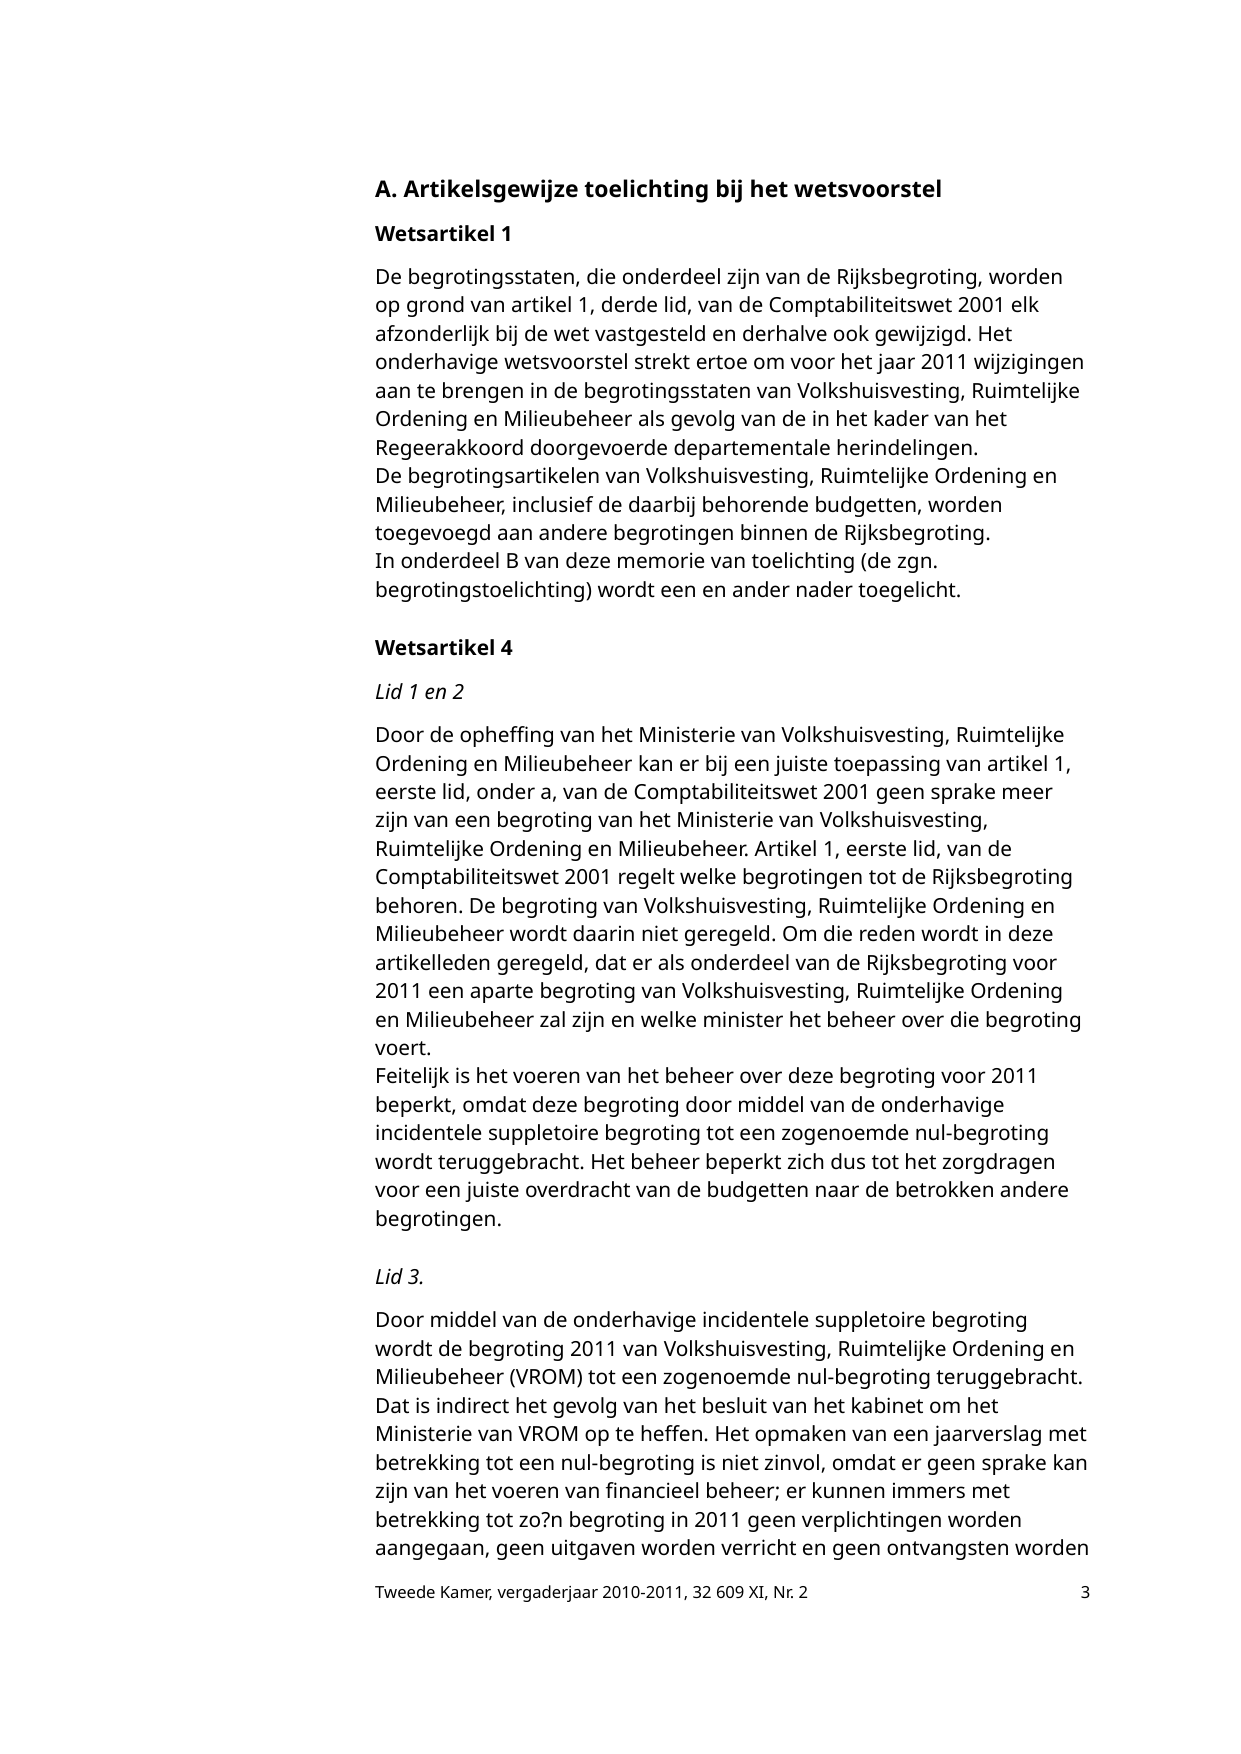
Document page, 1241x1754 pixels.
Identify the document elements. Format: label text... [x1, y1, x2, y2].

text In onderdeel B van deze memorie van toelichting (de zgn. begrotingstoelichting) wordt een en ander nader toegelicht. [375, 547, 1090, 603]
text Feitelijk is het voeren van het beheer over deze begroting voor 2011 beperkt, omdat deze begroting door middel van de onderhavige incidentele suppletoire begroting tot een zogenoemde nul-begroting wordt teruggebracht. Het beheer beperkt zich dus tot het zorgdragen voor een juiste overdracht van de budgetten naar de betrokken andere begrotingen. [375, 1062, 1090, 1232]
text Door middel van de onderhavige incidentele suppletoire begroting wordt de begroting 2011 van Volkshuisvesting, Ruimtelijke Ordening en Milieubeheer (VROM) tot een zogenoemde nul-begroting teruggebracht. Dat is indirect het gevolg van het besluit van het kabinet om het Ministerie van VROM op te heffen. Het opmaken van een jaarverslag met betrekking tot een nul-begroting is niet zinvol, omdat er geen sprake kan zijn van het voeren van financieel beheer; er kunnen immers met betrekking tot zo?n begroting in 2011 geen verplichtingen worden aangegaan, geen uitgaven worden verricht en geen ontvangsten worden [375, 1306, 1090, 1562]
text De begrotingsstaten, die onderdeel zijn van de Rijksbegroting, worden op grond van artikel 1, derde lid, van de Comptabiliteitswet 2001 elk afzonderlijk bij de wet vastgesteld en derhalve ook gewijzigd. Het onderhavige wetsvoorstel strekt ertoe om voor het jaar 2011 wijzigingen aan te brengen in de begrotingsstaten van Volkshuisvesting, Ruimtelijke Ordening en Milieubeheer als gevolg van de in het kader van het Regeerakkoord doorgevoerde departementale herindelingen. [375, 262, 1090, 461]
text Lid 1 en 2 [375, 677, 1090, 705]
text Wetsartikel 1 [375, 219, 1090, 247]
text Lid 3. [375, 1262, 1090, 1291]
text Door de opheffing van het Ministerie van Volkshuisvesting, Ruimtelijke Ordening en Milieubeheer kan er bij een juiste toepassing van artikel 1, eerste lid, onder a, van de Comptabiliteitswet 2001 geen sprake meer zijn van een begroting van het Ministerie van Volkshuisvesting, Ruimtelijke Ordening en Milieubeheer. Artikel 1, eerste lid, van de Comptabiliteitswet 2001 regelt welke begrotingen tot de Rijksbegroting behoren. De begroting van Volkshuisvesting, Ruimtelijke Ordening en Milieubeheer wordt daarin niet geregeld. Om die reden wordt in deze artikelleden geregeld, dat er als onderdeel van de Rijksbegroting voor 2011 een aparte begroting van Volkshuisvesting, Ruimtelijke Ordening en Milieubeheer zal zijn en welke minister het beheer over die begroting voert. [375, 720, 1090, 1062]
text De begrotingsartikelen van Volkshuisvesting, Ruimtelijke Ordening en Milieubeheer, inclusief de daarbij behorende budgetten, worden toegevoegd aan andere begrotingen binnen de Rijksbegroting. [375, 461, 1090, 547]
subtitle A. Artikelsgewijze toelichting bij het wetsvoorstel [375, 172, 1090, 204]
text Wetsartikel 4 [375, 633, 1090, 662]
